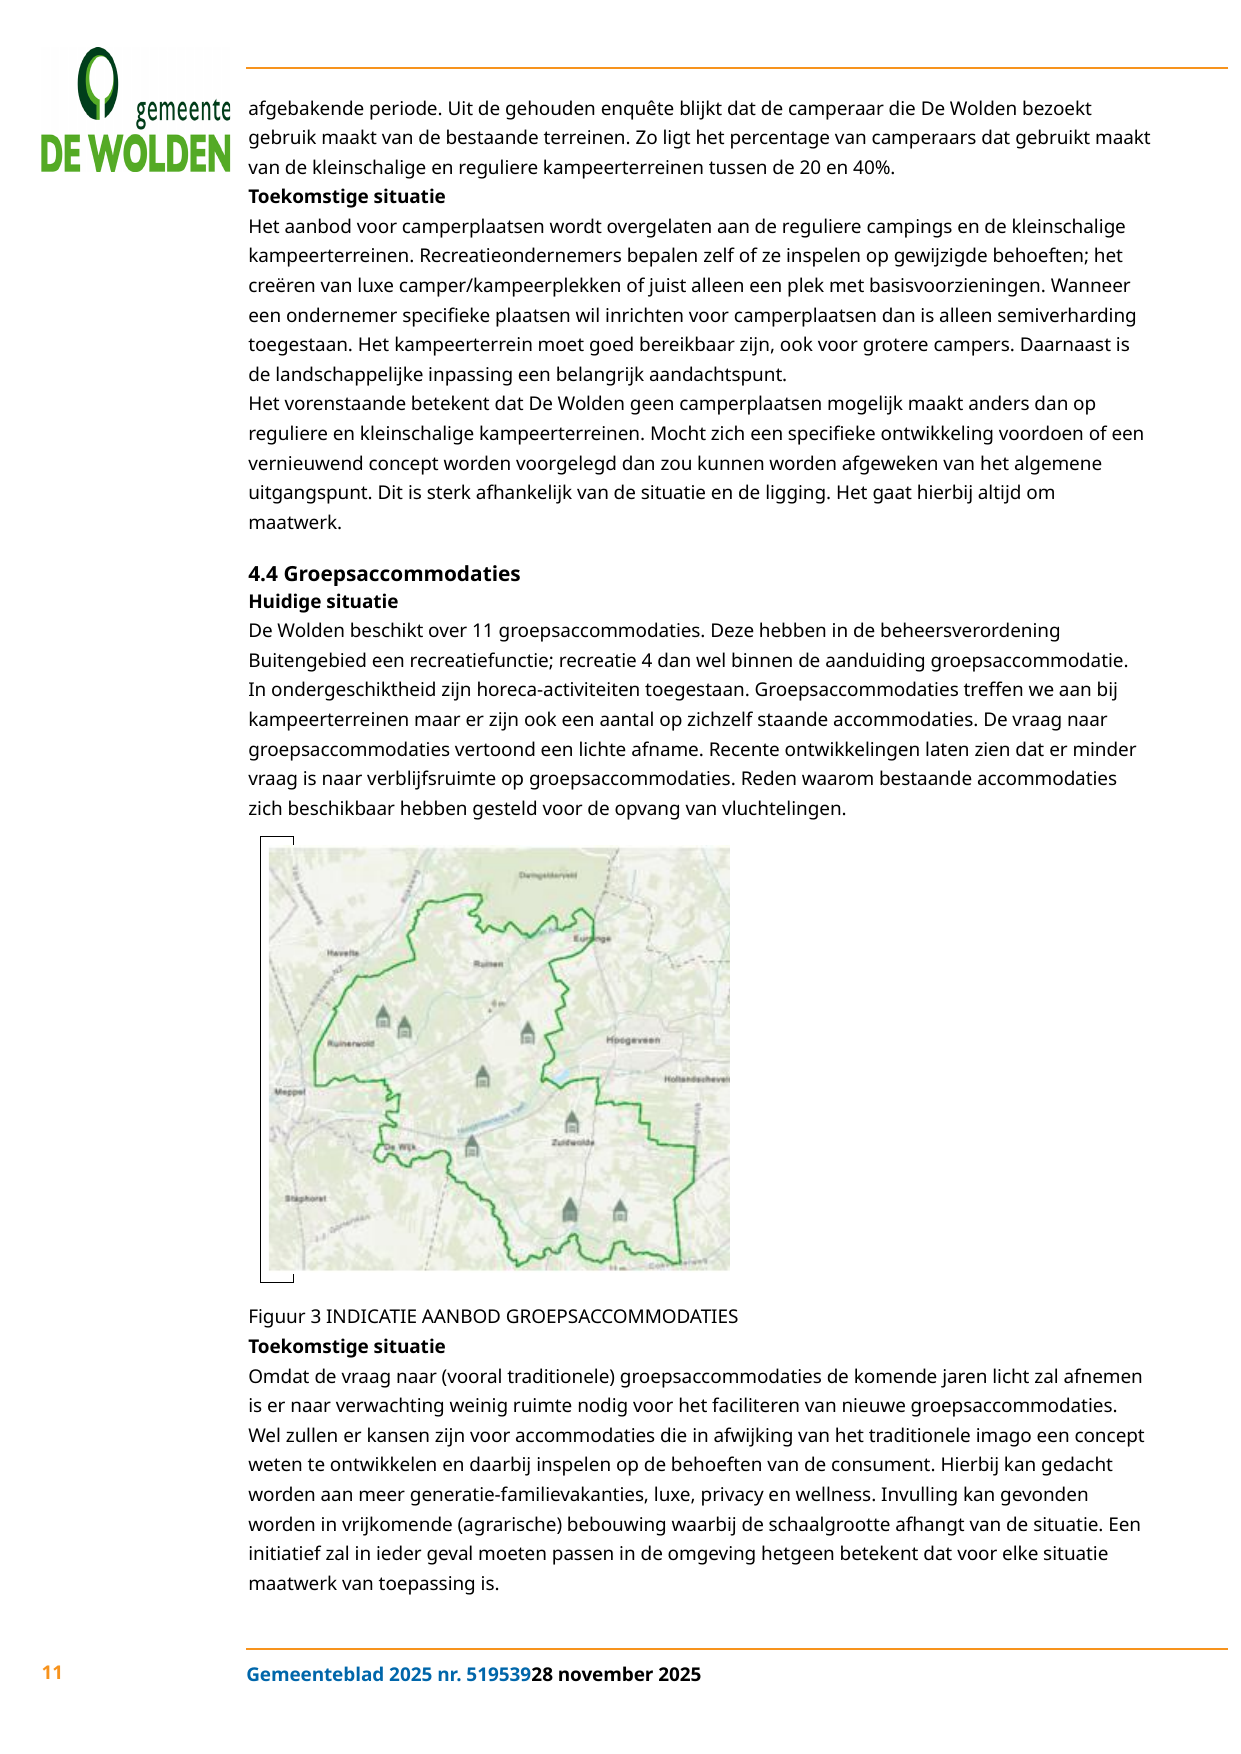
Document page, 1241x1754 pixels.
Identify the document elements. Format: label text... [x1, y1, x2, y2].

picture [41, 47, 231, 172]
text afgebakende periode. Uit de gehouden enquête blijkt dat de camperaar die De Wolden bezoekt gebruik maakt van de bestaande terreinen. Zo ligt het percentage van camperaars dat gebruikt maakt van de kleinschalige en reguliere kampeerterreinen tussen de 20 en 40%. [248, 95, 1152, 180]
text Het vorenstaande betekent dat De Wolden geen camperplaatsen mogelijk maakt anders dan op reguliere en kleinschalige kampeerterreinen. Mocht zich een specifieke ontwikkeling voordoen of een vernieuwend concept worden voorgelegd dan zou kunnen worden afgeweken van het algemene uitgangspunt. Dit is sterk afhankelijk van de situatie en de ligging. Het gaat hierbij altijd om maatwerk. [248, 391, 1152, 535]
picture [268, 845, 730, 1274]
text Omdat de vraag naar (vooral traditionele) groepsaccommodaties de komende jaren licht zal afnemen is er naar verwachting weinig ruimte nodig voor het faciliteren van nieuwe groepsaccommodaties. Wel zullen er kansen zijn voor accommodaties die in afwijking van het traditionele imago een concept weten te ontwikkelen en daarbij inspelen op de behoeften van de consument. Hierbij kan gedacht worden aan meer generatie-familievakanties, luxe, privacy en wellness. Invulling kan gevonden worden in vrijkomende (agrarische) bebouwing waarbij de schaalgrootte afhangt van de situatie. Een initiatief zal in ieder geval moeten passen in de omgeving hetgeen betekent dat voor elke situatie maatwerk van toepassing is. [248, 1363, 1152, 1596]
text Figuur 3 INDICATIE AANBOD GROEPSACCOMMODATIES [248, 1304, 1152, 1329]
text De Wolden beschikt over 11 groepsaccommodaties. Deze hebben in de beheersverordening Buitengebied een recreatiefunctie; recreatie 4 dan wel binnen de aanduiding groepsaccommodatie. In ondergeschiktheid zijn horeca-activiteiten toegestaan. Groepsaccommodaties treffen we aan bij kampeerterreinen maar er zijn ook een aantal op zichzelf staande accommodaties. De vraag naar groepsaccommodaties vertoond een lichte afname. Recente ontwikkelingen laten zien dat er minder vraag is naar verblijfsruimte op groepsaccommodaties. Reden waarom bestaande accommodaties zich beschikbaar hebben gesteld voor de opvang van vluchtelingen. [248, 617, 1152, 821]
text 4.4 Groepsaccommodaties [248, 559, 1152, 588]
text Toekomstige situatie [248, 183, 1152, 209]
text Huidige situatie [248, 588, 1152, 613]
text Het aanbod voor camperplaatsen wordt overgelaten aan de reguliere campings en de kleinschalige kampeerterreinen. Recreatieondernemers bepalen zelf of ze inspelen op gewijzigde behoeften; het creëren van luxe camper/kampeerplekken of juist alleen een plek met basisvoorzieningen. Wanneer een ondernemer specifieke plaatsen wil inrichten voor camperplaatsen dan is alleen semiverharding toegestaan. Het kampeerterrein moet goed bereikbaar zijn, ook voor grotere campers. Daarnaast is de landschappelijke inpassing een belangrijk aandachtspunt. [248, 213, 1152, 387]
text Toekomstige situatie [248, 1333, 1152, 1359]
